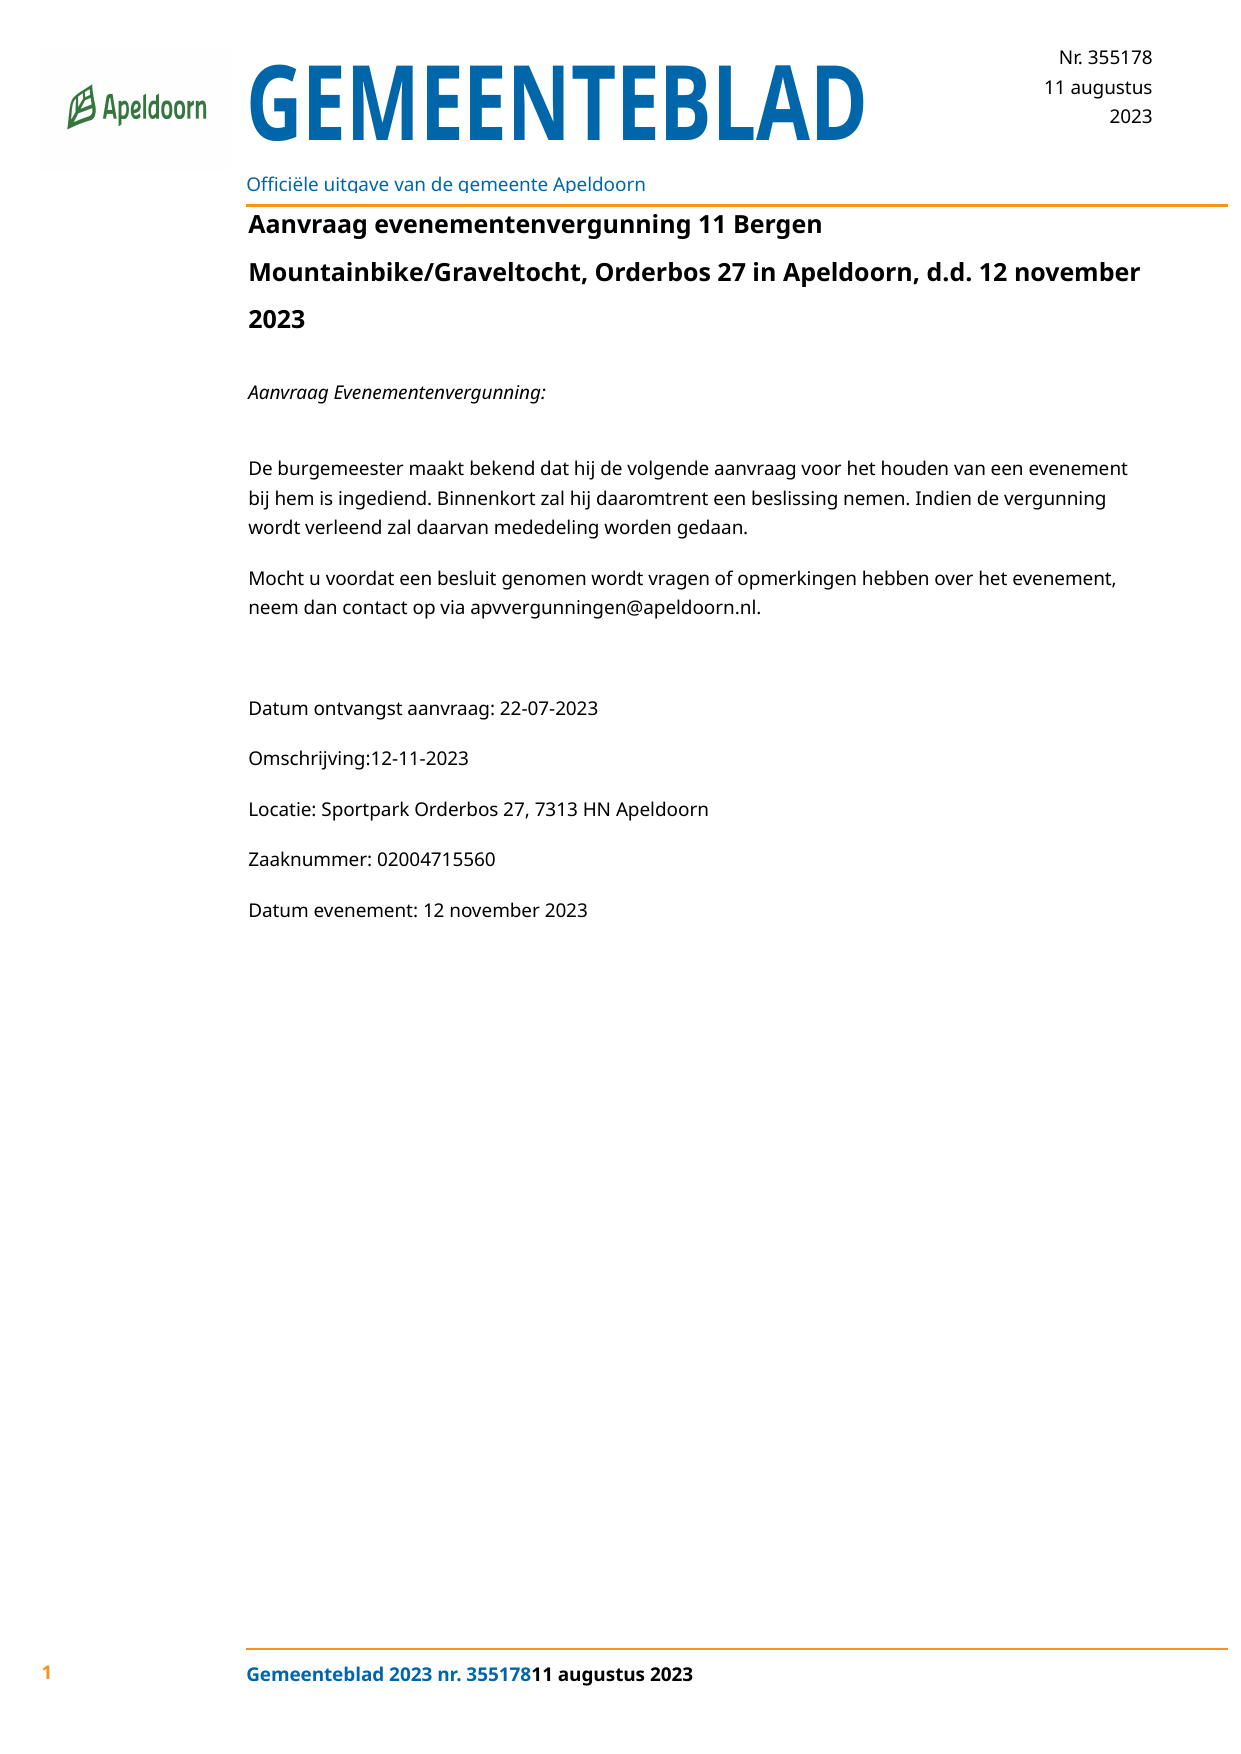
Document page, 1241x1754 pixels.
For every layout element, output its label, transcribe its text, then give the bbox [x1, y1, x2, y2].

text Aanvraag evenementenvergunning 11 Bergen Mountainbike/Graveltocht, Orderbos 27 in Apeldoorn, d.d. 12 november 2023 [248, 207, 1152, 336]
text Aanvraag Evenementenvergunning: [248, 379, 1152, 405]
text De burgemeester maakt bekend dat hij de volgende aanvraag voor het houden van een evenement bij hem is ingediend. Binnenkort zal hij daaromtrent een beslissing nemen. Indien de vergunning wordt verleend zal daarvan mededeling worden gedaan. [248, 455, 1152, 540]
text Omschrijving:12-11-2023 [248, 746, 1152, 771]
text Locatie: Sportpark Orderbos 27, 7313 HN Apeldoorn [248, 796, 1152, 822]
text Datum evenement: 12 november 2023 [248, 897, 1152, 923]
text Mocht u voordat een besluit genomen wordt vragen of opmerkingen hebben over het evenement, neem dan contact op via apvvergunningen@apeldoorn.nl. [248, 565, 1152, 620]
picture [41, 47, 231, 172]
text Datum ontvangst aanvraag: 22-07-2023 [248, 695, 1152, 721]
text Zaaknummer: 02004715560 [248, 846, 1152, 872]
